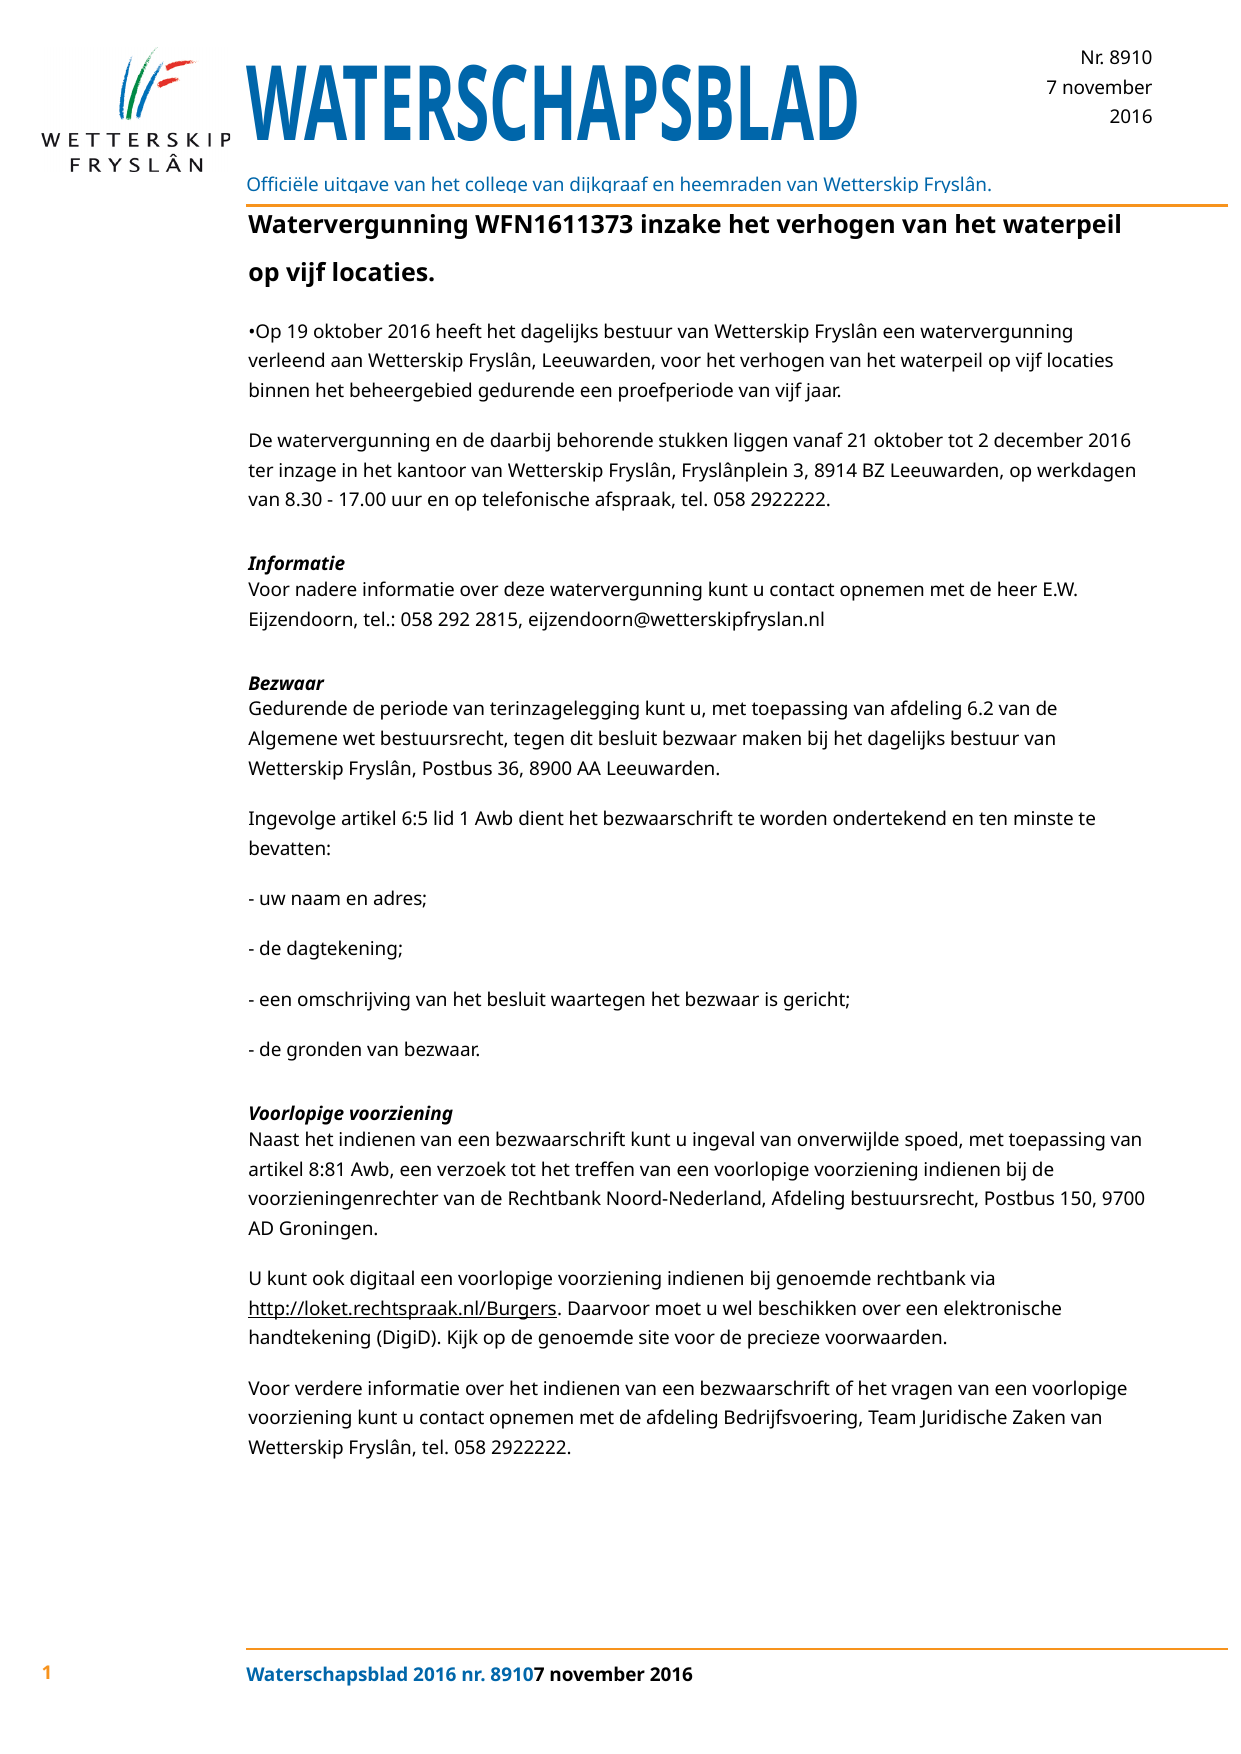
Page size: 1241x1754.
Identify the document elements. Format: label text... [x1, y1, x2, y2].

text - de dagtekening; [248, 936, 1152, 961]
picture [41, 47, 231, 172]
text Watervergunning WFN1611373 inzake het verhogen van het waterpeil op vijf locaties. [248, 207, 1152, 288]
text De watervergunning en de daarbij behorende stukken liggen vanaf 21 oktober tot 2 december 2016 ter inzage in het kantoor van Wetterskip Fryslân, Fryslânplein 3, 8914 BZ Leeuwarden, op werkdagen van 8.30 - 17.00 uur en op telefonische afspraak, tel. 058 2922222. [248, 427, 1152, 512]
text Naast het indienen van een bezwaarschrift kunt u ingeval van onverwijlde spoed, met toepassing van artikel 8:81 Awb, een verzoek tot het treffen van een voorlopige voorziening indienen bij de voorzieningenrechter van de Rechtbank Noord-Nederland, Afdeling bestuursrecht, Postbus 150, 9700 AD Groningen. [248, 1126, 1152, 1241]
text Bezwaar [248, 670, 1152, 696]
text Informatie [248, 551, 1152, 576]
text - een omschrijving van het besluit waartegen het bezwaar is gericht; [248, 986, 1152, 1012]
text Voor verdere informatie over het indienen van een bezwaarschrift of het vragen van een voorlopige voorziening kunt u contact opnemen met de afdeling Bedrijfsvoering, Team Juridische Zaken van Wetterskip Fryslân, tel. 058 2922222. [248, 1375, 1152, 1460]
text Voorlopige voorziening [248, 1100, 1152, 1126]
text Ingevolge artikel 6:5 lid 1 Awb dient het bezwaarschrift te worden ondertekend en ten minste te bevatten: [248, 805, 1152, 861]
text U kunt ook digitaal een voorlopige voorziening indienen bij genoemde rechtbank via http://loket.rechtspraak.nl/Burgers. Daarvoor moet u wel beschikken over een elektronische handtekening (DigiD). Kijk op de genoemde site voor de precieze voorwaarden. [248, 1265, 1152, 1350]
text - uw naam en adres; [248, 885, 1152, 911]
text Gedurende de periode van terinzagelegging kunt u, met toepassing van afdeling 6.2 van de Algemene wet bestuursrecht, tegen dit besluit bezwaar maken bij het dagelijks bestuur van Wetterskip Fryslân, Postbus 36, 8900 AA Leeuwarden. [248, 696, 1152, 781]
text •Op 19 oktober 2016 heeft het dagelijks bestuur van Wetterskip Fryslân een watervergunning verleend aan Wetterskip Fryslân, Leeuwarden, voor het verhogen van het waterpeil op vijf locaties binnen het beheergebied gedurende een proefperiode van vijf jaar. [248, 318, 1152, 403]
text Voor nadere informatie over deze watervergunning kunt u contact opnemen met de heer E.W. Eijzendoorn, tel.: 058 292 2815, eijzendoorn@wetterskipfryslan.nl [248, 576, 1152, 632]
text - de gronden van bezwaar. [248, 1036, 1152, 1062]
